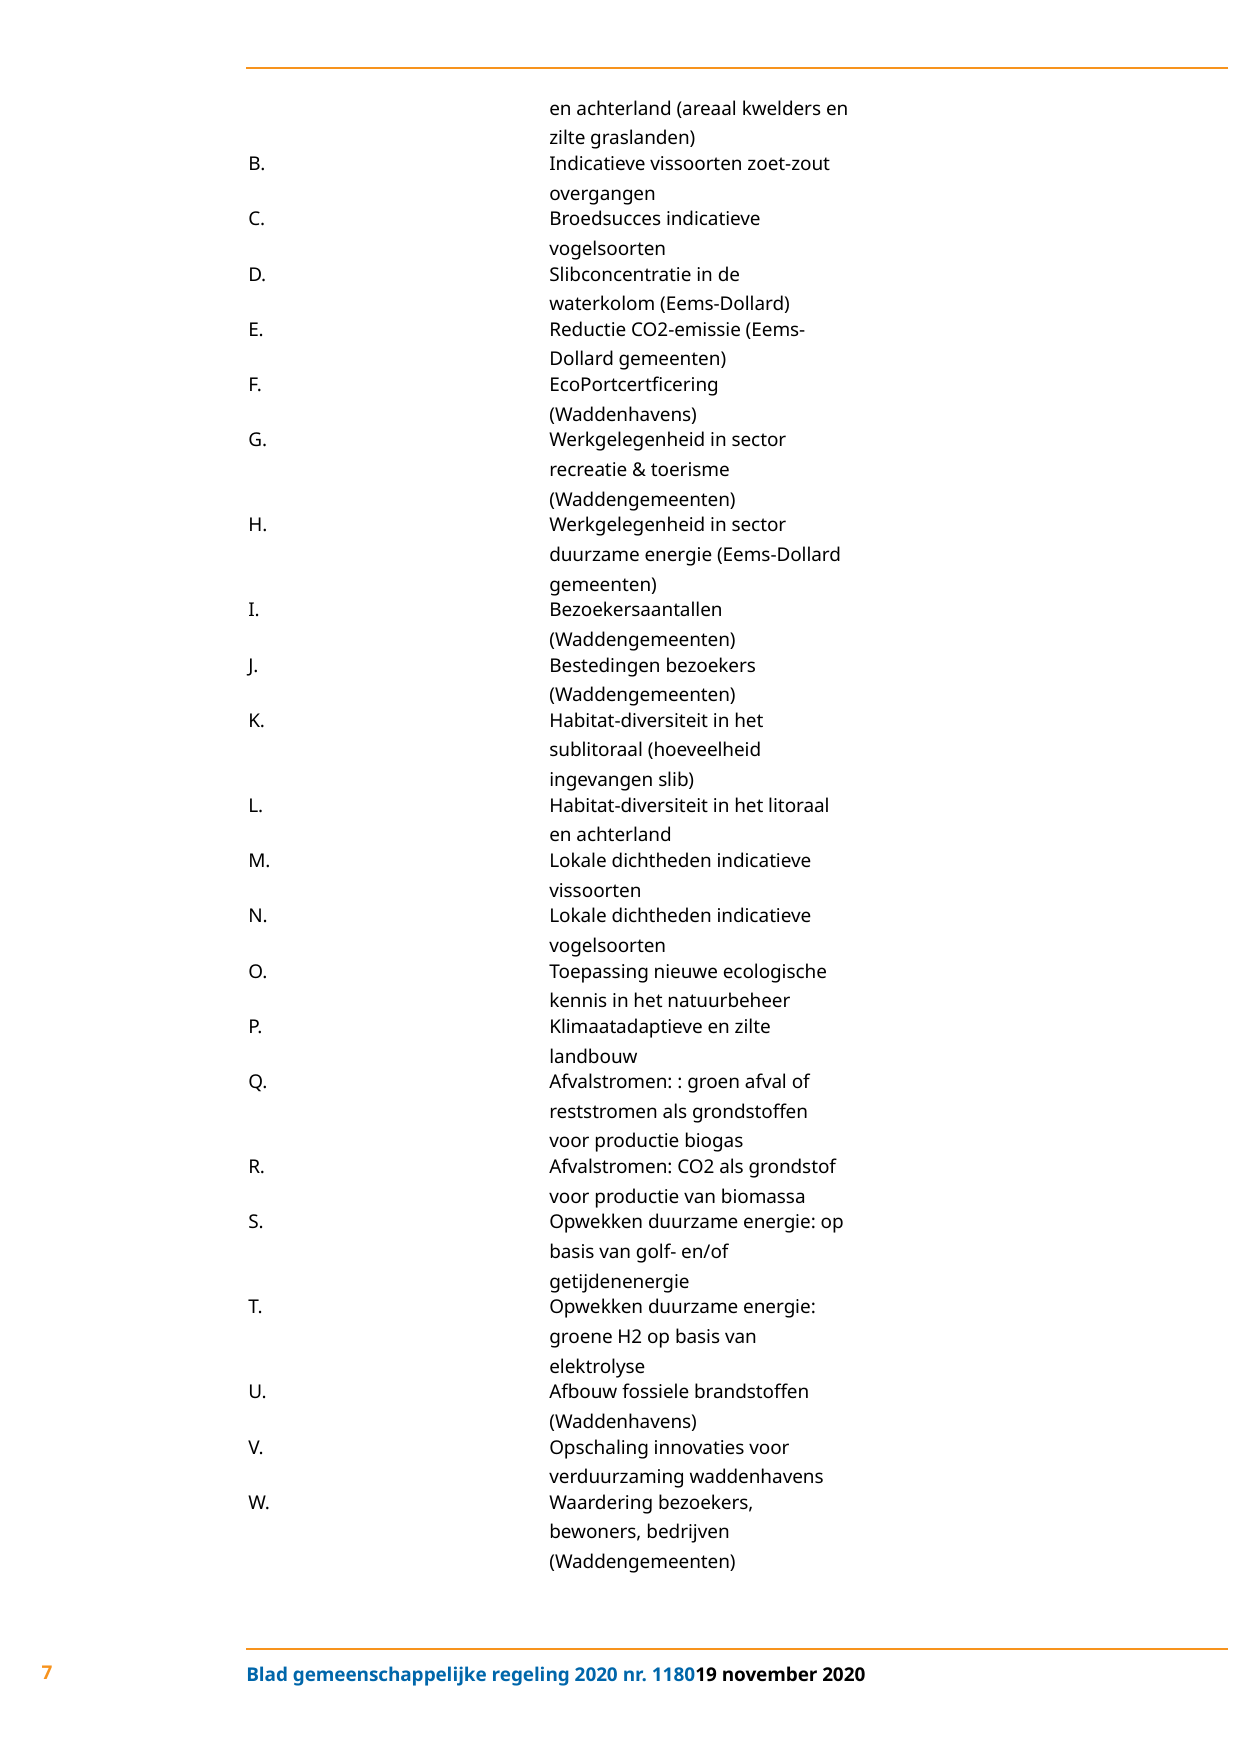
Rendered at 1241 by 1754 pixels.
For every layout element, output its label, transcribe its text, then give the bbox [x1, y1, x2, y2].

table_cell [850, 261, 1152, 316]
table_cell [850, 95, 1152, 150]
table_cell [850, 847, 1152, 903]
table_cell [850, 205, 1152, 261]
table_cell Lokale dichtheden indicatieve vogelsoorten [549, 903, 850, 958]
table_cell Waardering bezoekers, bewoners, bedrijven (Waddengemeenten) [549, 1489, 850, 1574]
table_cell Afvalstromen: CO2 als grondstof voor productie van biomassa [549, 1154, 850, 1209]
table_cell L. [248, 792, 549, 847]
table_cell Indicatieve vissoorten zoet-zout overgangen [549, 150, 850, 205]
table_cell Afbouw fossiele brandstoffen (Waddenhavens) [549, 1379, 850, 1434]
table_cell Bestedingen bezoekers (Waddengemeenten) [549, 652, 850, 707]
table_cell [850, 1434, 1152, 1489]
table_cell [850, 316, 1152, 371]
table_cell V. [248, 1434, 549, 1489]
table_cell [850, 1069, 1152, 1153]
table_cell [850, 1294, 1152, 1378]
table_cell F. [248, 371, 549, 427]
table_cell Habitat-diversiteit in het sublitoraal (hoeveelheid ingevangen slib) [549, 707, 850, 792]
table_cell [850, 1489, 1152, 1574]
picture [41, 47, 231, 172]
table_cell Broedsucces indicatieve vogelsoorten [549, 205, 850, 261]
table_cell Bezoekersaantallen (Waddengemeenten) [549, 596, 850, 652]
table_cell K. [248, 707, 549, 792]
table_cell Werkgelegenheid in sector duurzame energie (Eems-Dollard gemeenten) [549, 512, 850, 596]
table_cell [850, 903, 1152, 958]
table_cell Opwekken duurzame energie: groene H2 op basis van elektrolyse [549, 1294, 850, 1378]
table_cell B. [248, 150, 549, 205]
table_cell [850, 512, 1152, 596]
table_cell [850, 792, 1152, 847]
table_cell [850, 427, 1152, 512]
table_cell [850, 1379, 1152, 1434]
table_cell [850, 1154, 1152, 1209]
table_cell Opschaling innovaties voor verduurzaming waddenhavens [549, 1434, 850, 1489]
table_cell U. [248, 1379, 549, 1434]
table_cell EcoPortcertficering (Waddenhavens) [549, 371, 850, 427]
table_cell Werkgelegenheid in sector recreatie & toerisme (Waddengemeenten) [549, 427, 850, 512]
table_cell D. [248, 261, 549, 316]
table_cell Habitat-diversiteit in het litoraal en achterland [549, 792, 850, 847]
table_cell C. [248, 205, 549, 261]
table_cell O. [248, 958, 549, 1013]
table_cell N. [248, 903, 549, 958]
table_cell Opwekken duurzame energie: op basis van golf- en/of getijdenenergie [549, 1209, 850, 1294]
table_cell E. [248, 316, 549, 371]
table_cell R. [248, 1154, 549, 1209]
table_cell P. [248, 1013, 549, 1068]
table_cell Afvalstromen: : groen afval of reststromen als grondstoffen voor productie biogas [549, 1069, 850, 1153]
table_cell Reductie CO2-emissie (Eems-Dollard gemeenten) [549, 316, 850, 371]
table_cell Lokale dichtheden indicatieve vissoorten [549, 847, 850, 903]
table_cell Klimaatadaptieve en zilte landbouw [549, 1013, 850, 1068]
table_cell [850, 596, 1152, 652]
table_cell [850, 1013, 1152, 1068]
table_cell I. [248, 596, 549, 652]
table_cell Slibconcentratie in de waterkolom (Eems-Dollard) [549, 261, 850, 316]
table_cell T. [248, 1294, 549, 1378]
table_cell W. [248, 1489, 549, 1574]
table_cell [850, 958, 1152, 1013]
table_cell M. [248, 847, 549, 903]
table_cell [850, 371, 1152, 427]
table_cell [850, 150, 1152, 205]
table_cell S. [248, 1209, 549, 1294]
table_cell H. [248, 512, 549, 596]
table_cell [850, 652, 1152, 707]
table_cell G. [248, 427, 549, 512]
table_cell [248, 95, 549, 150]
table_cell Toepassing nieuwe ecologische kennis in het natuurbeheer [549, 958, 850, 1013]
table_cell J. [248, 652, 549, 707]
table_cell en achterland (areaal kwelders en zilte graslanden) [549, 95, 850, 150]
table_cell [850, 1209, 1152, 1294]
table_cell Q. [248, 1069, 549, 1153]
table_cell [850, 707, 1152, 792]
